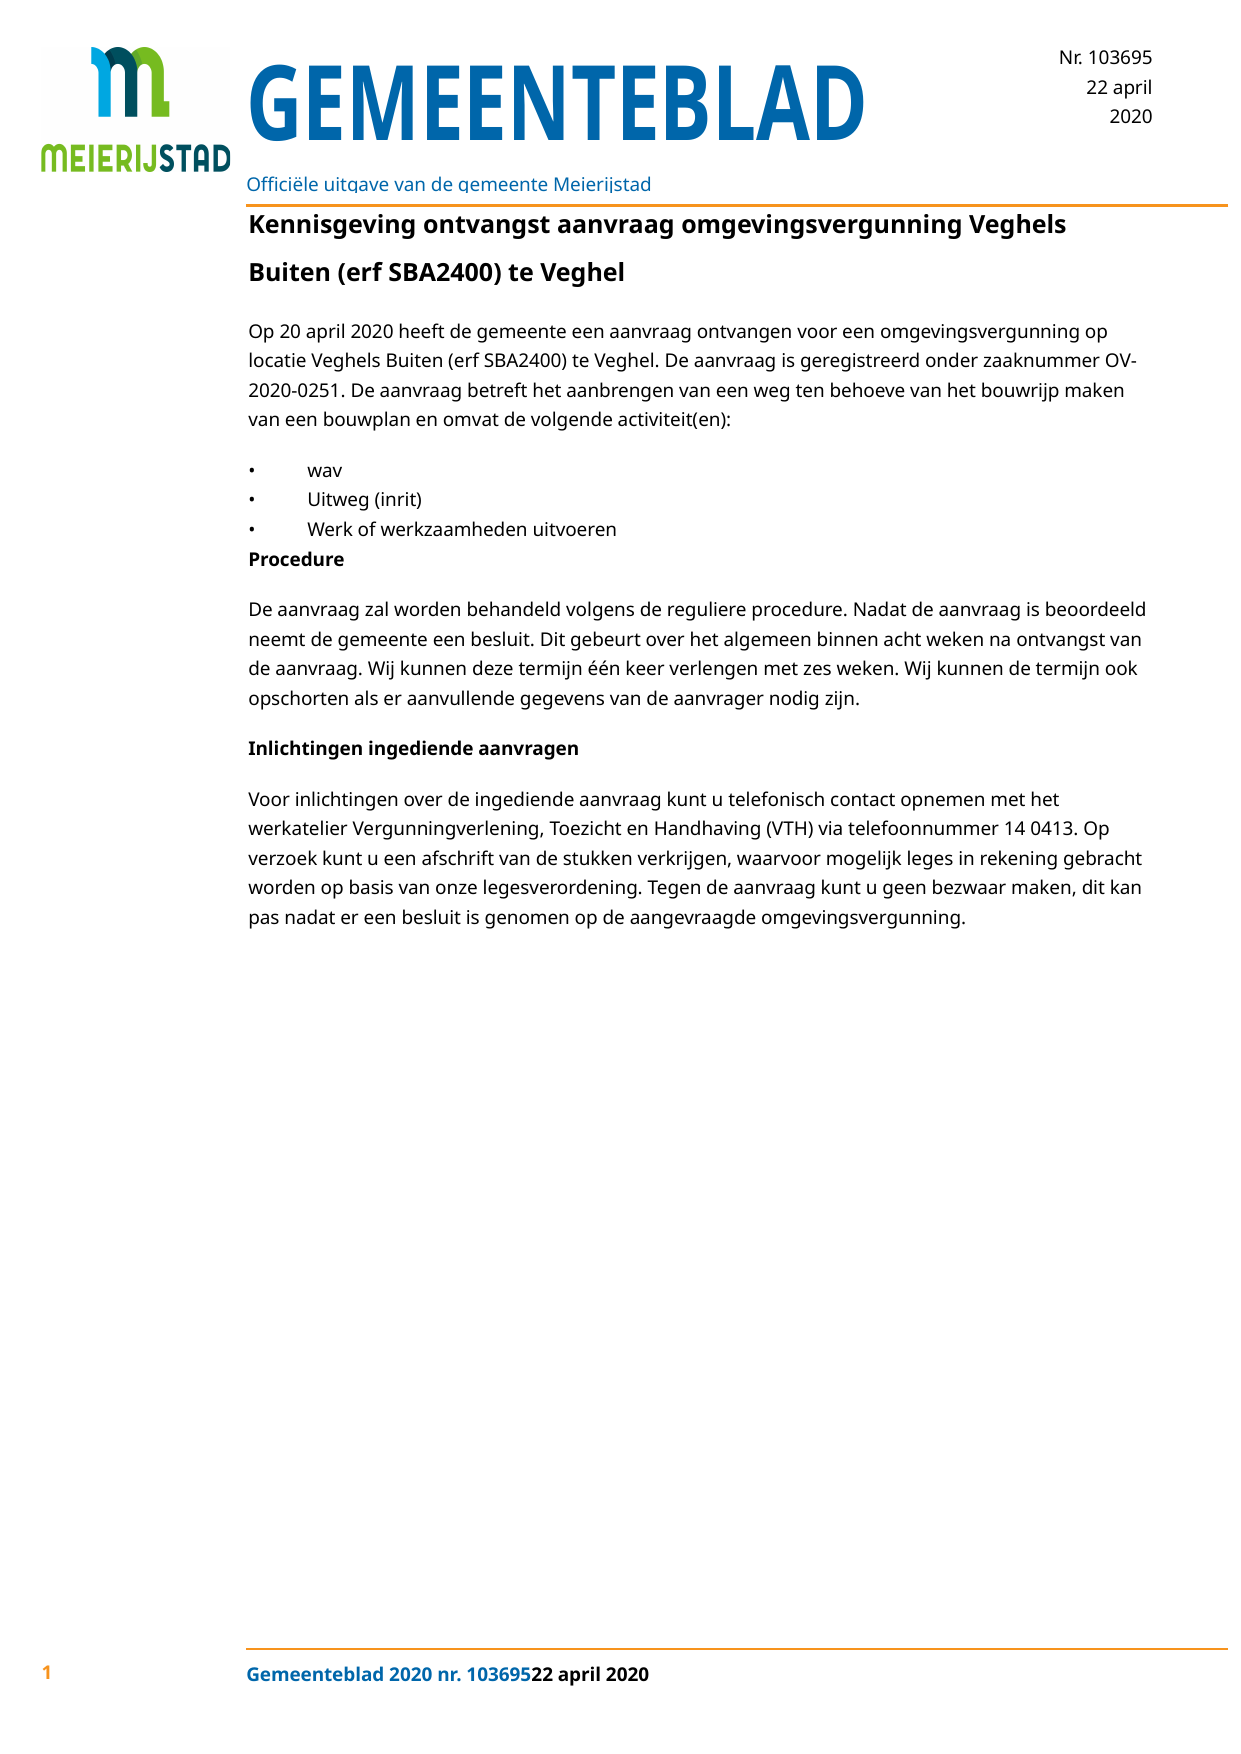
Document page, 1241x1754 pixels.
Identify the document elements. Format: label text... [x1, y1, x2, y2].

text Voor inlichtingen over de ingediende aanvraag kunt u telefonisch contact opnemen met het werkatelier Vergunningverlening, Toezicht en Handhaving (VTH) via telefoonnummer 14 0413. Op verzoek kunt u een afschrift van de stukken verkrijgen, waarvoor mogelijk leges in rekening gebracht worden op basis van onze legesverordening. Tegen de aanvraag kunt u geen bezwaar maken, dit kan pas nadat er een besluit is genomen op de aangevraagde omgevingsvergunning. [248, 786, 1152, 930]
list Werk of werkzaamheden uitvoeren [248, 516, 1152, 542]
list Uitweg (inrit) [248, 487, 1152, 512]
text De aanvraag zal worden behandeld volgens de reguliere procedure. Nadat de aanvraag is beoordeeld neemt de gemeente een besluit. Dit gebeurt over het algemeen binnen acht weken na ontvangst van de aanvraag. Wij kunnen deze termijn één keer verlengen met zes weken. Wij kunnen de termijn ook opschorten als er aanvullende gegevens van de aanvrager nodig zijn. [248, 596, 1152, 711]
text Op 20 april 2020 heeft de gemeente een aanvraag ontvangen voor een omgevingsvergunning op locatie Veghels Buiten (erf SBA2400) te Veghel. De aanvraag is geregistreerd onder zaaknummer OV-2020-0251. De aanvraag betreft het aanbrengen van een weg ten behoeve van het bouwrijp maken van een bouwplan en omvat de volgende activiteit(en): [248, 318, 1152, 432]
text Procedure [248, 546, 1152, 572]
picture [41, 47, 231, 172]
text Kennisgeving ontvangst aanvraag omgevingsvergunning Veghels Buiten (erf SBA2400) te Veghel [248, 207, 1152, 288]
text Inlichtingen ingediende aanvragen [248, 735, 1152, 761]
list wav [248, 457, 1152, 483]
